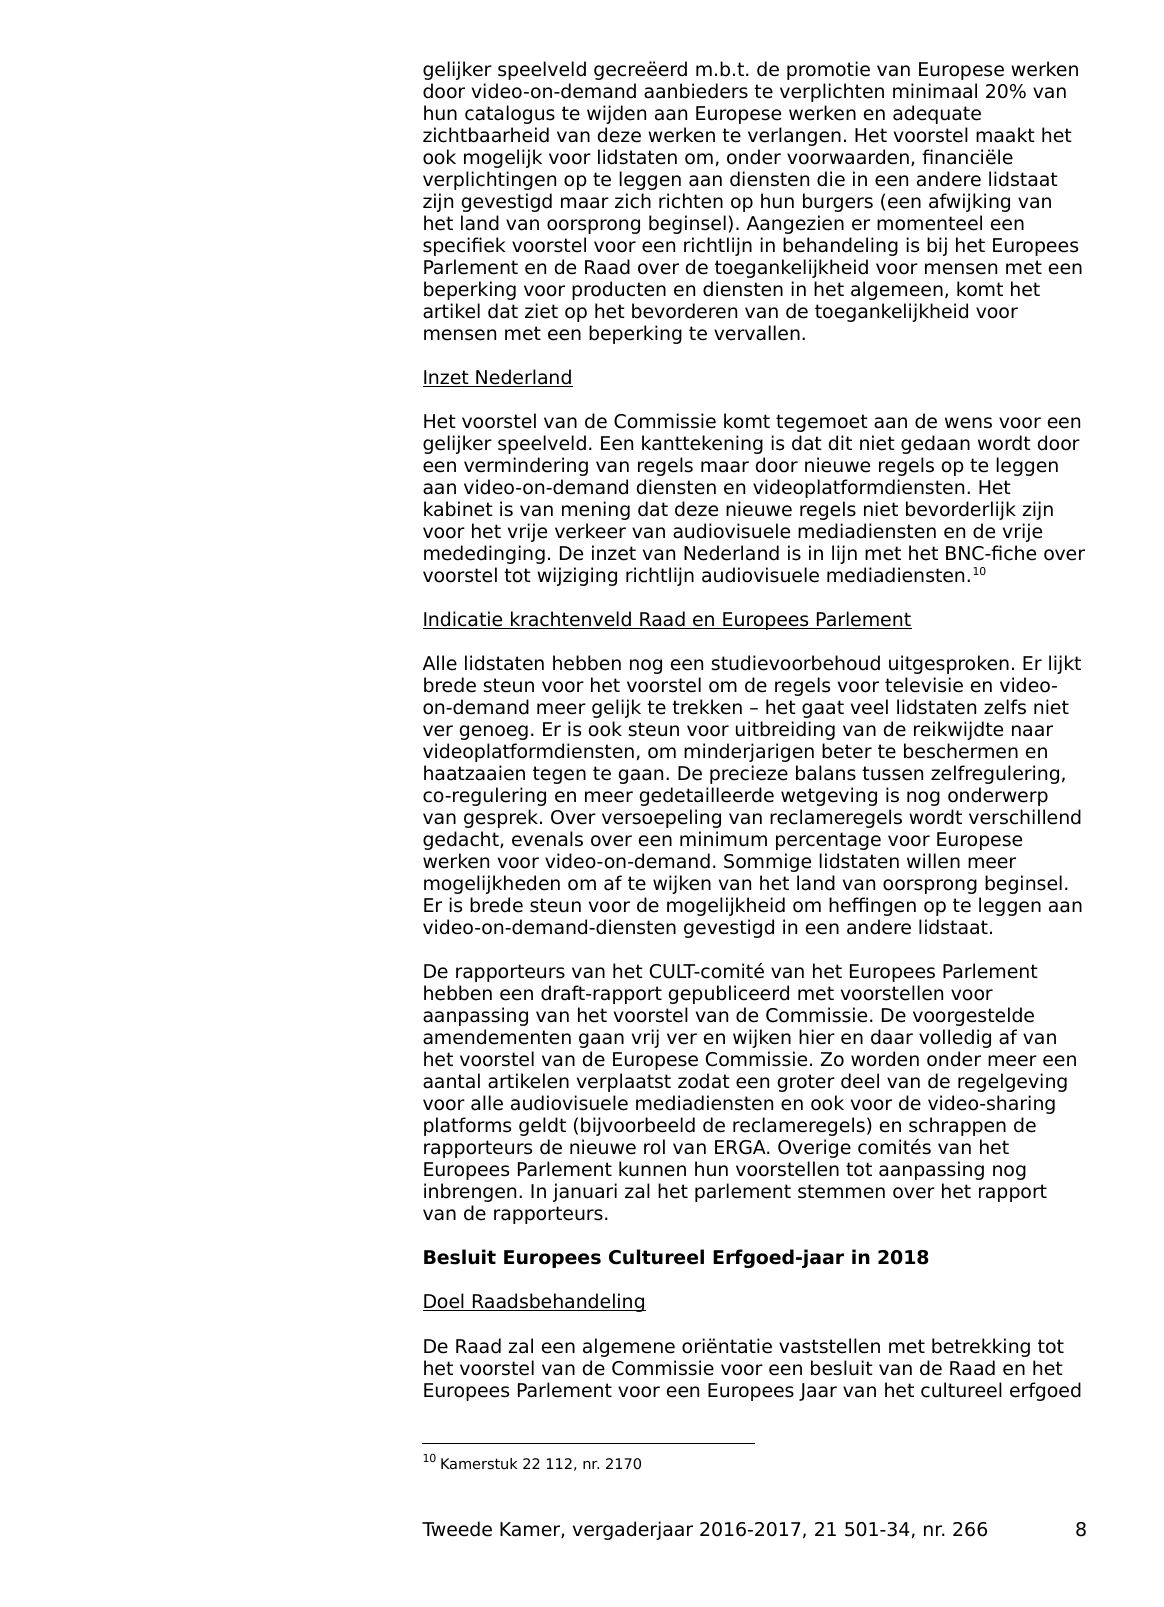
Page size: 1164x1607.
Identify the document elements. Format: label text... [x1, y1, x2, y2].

text Het voorstel van de Commissie komt tegemoet aan de wens voor een gelijker speelveld. Een kanttekening is dat dit niet gedaan wordt door een vermindering van regels maar door nieuwe regels op te leggen aan video-on-demand diensten en videoplatformdiensten. Het kabinet is van mening dat deze nieuwe regels niet bevorderlijk zijn voor het vrije verkeer van audiovisuele mediadiensten en de vrije mededinging. De inzet van Nederland is in lijn met het BNC-fiche over voorstel tot wijziging richtlijn audiovisuele mediadiensten. [422, 411, 1087, 587]
subtitle Inzet Nederland [422, 367, 1087, 389]
subtitle Indicatie krachtenveld Raad en Europees Parlement [422, 609, 1087, 631]
text De Raad zal een algemene oriëntatie vaststellen met betrekking tot het voorstel van de Commissie voor een besluit van de Raad en het Europees Parlement voor een Europees Jaar van het cultureel erfgoed [422, 1336, 1087, 1401]
text gelijker speelveld gecreëerd m.b.t. de promotie van Europese werken door video-on-demand aanbieders te verplichten minimaal 20% van hun catalogus te wijden aan Europese werken en adequate zichtbaarheid van deze werken te verlangen. Het voorstel maakt het ook mogelijk voor lidstaten om, onder voorwaarden, financiële verplichtingen op te leggen aan diensten die in een andere lidstaat zijn gevestigd maar zich richten op hun burgers (een afwijking van het land van oorsprong beginsel). Aangezien er momenteel een specifiek voorstel voor een richtlijn in behandeling is bij het Europees Parlement en de Raad over de toegankelijkheid voor mensen met een beperking voor producten en diensten in het algemeen, komt het artikel dat ziet op het bevorderen van de toegankelijkheid voor mensen met een beperking te vervallen. [422, 59, 1087, 345]
subtitle Besluit Europees Cultureel Erfgoed-jaar in 2018 [422, 1247, 1087, 1269]
subtitle Doel Raadsbehandeling [422, 1291, 1087, 1313]
text De rapporteurs van het CULT-comité van het Europees Parlement hebben een draft-rapport gepubliceerd met voorstellen voor aanpassing van het voorstel van de Commissie. De voorgestelde amendementen gaan vrij ver en wijken hier en daar volledig af van het voorstel van de Europese Commissie. Zo worden onder meer een aantal artikelen verplaatst zodat een groter deel van de regelgeving voor alle audiovisuele mediadiensten en ook voor de video-sharing platforms geldt (bijvoorbeeld de reclameregels) en schrappen de rapporteurs de nieuwe rol van ERGA. Overige comités van het Europees Parlement kunnen hun voorstellen tot aanpassing nog inbrengen. In januari zal het parlement stemmen over het rapport van de rapporteurs. [422, 961, 1087, 1225]
text Kamerstuk 22 112, nr. 2170 [422, 1452, 1087, 1474]
text Alle lidstaten hebben nog een studievoorbehoud uitgesproken. Er lijkt brede steun voor het voorstel om de regels voor televisie en video-on-demand meer gelijk te trekken – het gaat veel lidstaten zelfs niet ver genoeg. Er is ook steun voor uitbreiding van de reikwijdte naar videoplatformdiensten, om minderjarigen beter te beschermen en haatzaaien tegen te gaan. De precieze balans tussen zelfregulering, co-regulering en meer gedetailleerde wetgeving is nog onderwerp van gesprek. Over versoepeling van reclameregels wordt verschillend gedacht, evenals over een minimum percentage voor Europese werken voor video-on-demand. Sommige lidstaten willen meer mogelijkheden om af te wijken van het land van oorsprong beginsel. Er is brede steun voor de mogelijkheid om heffingen op te leggen aan video-on-demand-diensten gevestigd in een andere lidstaat. [422, 653, 1087, 939]
